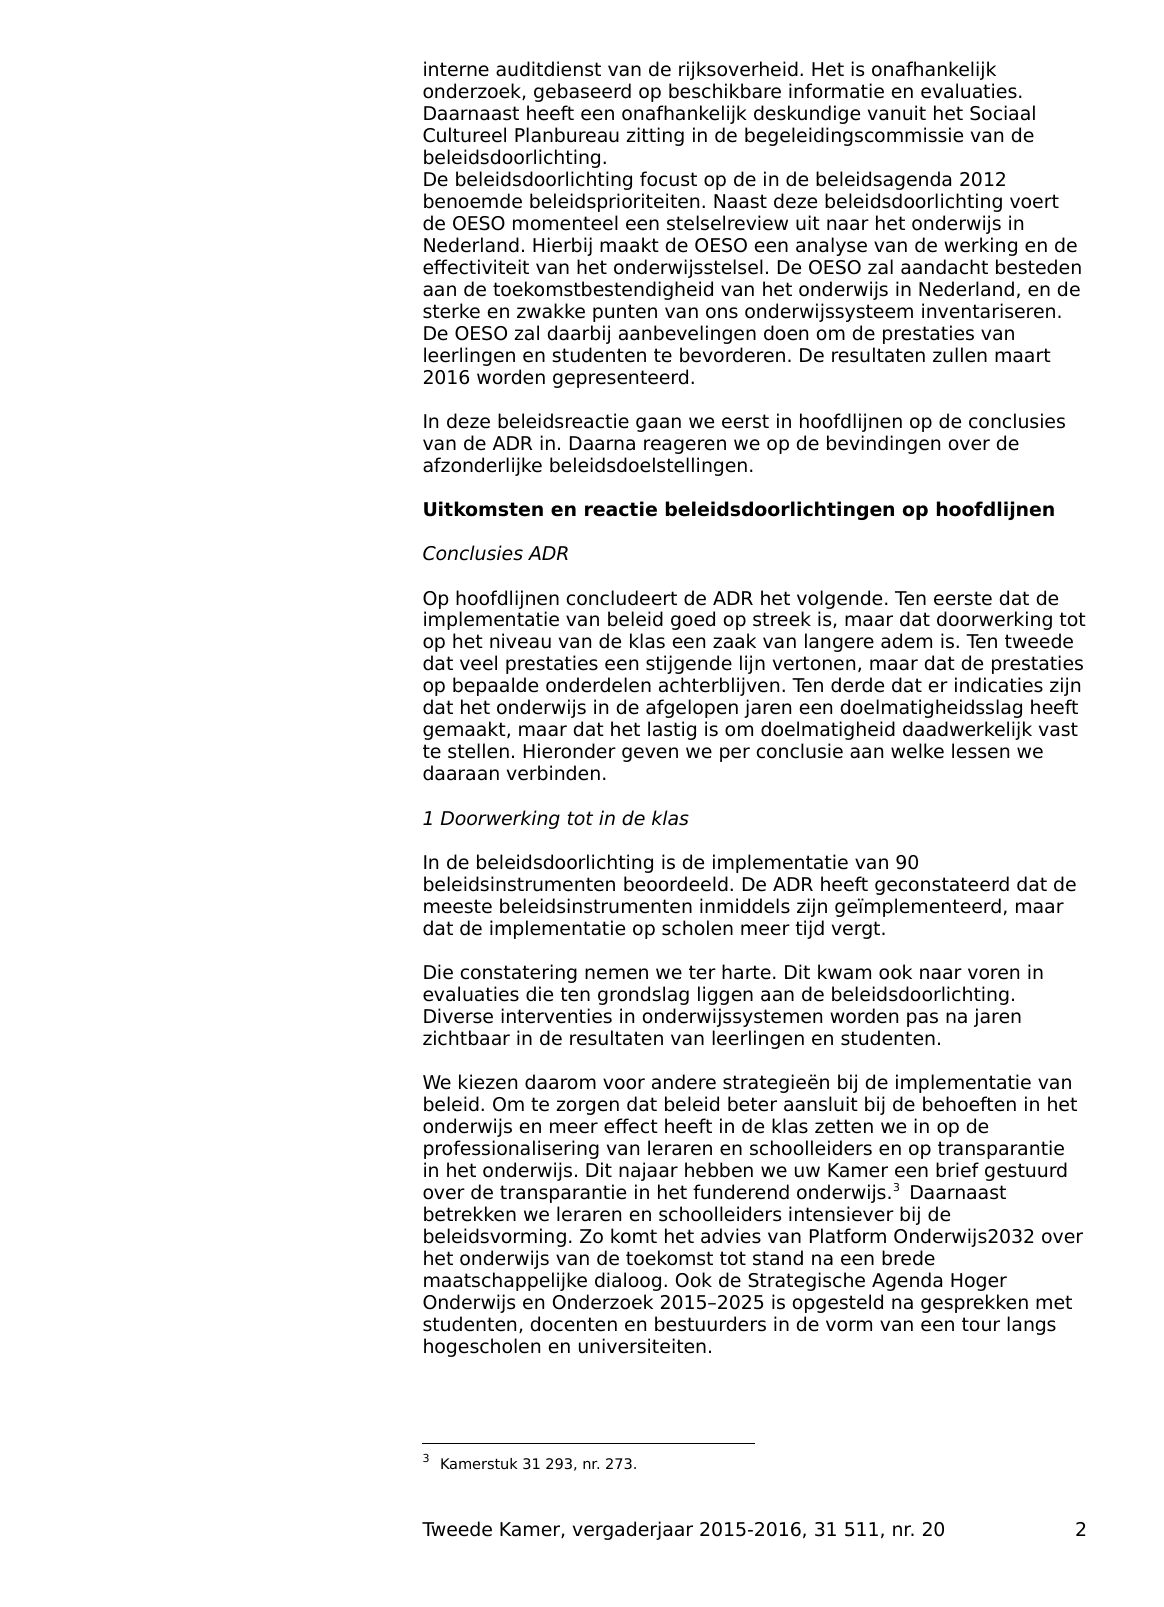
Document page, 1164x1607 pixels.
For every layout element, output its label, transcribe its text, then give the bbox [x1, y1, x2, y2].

text We kiezen daarom voor andere strategieën bij de implementatie van beleid. Om te zorgen dat beleid beter aansluit bij de behoeften in het onderwijs en meer effect heeft in de klas zetten we in op de professionalisering van leraren en schoolleiders en op transparantie in het onderwijs. Dit najaar hebben we uw Kamer een brief gestuurd over de transparantie in het funderend onderwijs. Daarnaast betrekken we leraren en schoolleiders intensiever bij de beleidsvorming. Zo komt het advies van Platform Onderwijs2032 over het onderwijs van de toekomst tot stand na een brede maatschappelijke dialoog. Ook de Strategische Agenda Hoger Onderwijs en Onderzoek 2015–2025 is opgesteld na gesprekken met studenten, docenten en bestuurders in de vorm van een tour langs hogescholen en universiteiten. [422, 1072, 1087, 1357]
text Die constatering nemen we ter harte. Dit kwam ook naar voren in evaluaties die ten grondslag liggen aan de beleidsdoorlichting. Diverse interventies in onderwijssystemen worden pas na jaren zichtbaar in de resultaten van leerlingen en studenten. [422, 962, 1087, 1049]
text In de beleidsdoorlichting is de implementatie van 90 beleidsinstrumenten beoordeeld. De ADR heeft geconstateerd dat de meeste beleidsinstrumenten inmiddels zijn geïmplementeerd, maar dat de implementatie op scholen meer tijd vergt. [422, 852, 1087, 939]
text interne auditdienst van de rijksoverheid. Het is onafhankelijk onderzoek, gebaseerd op beschikbare informatie en evaluaties. Daarnaast heeft een onafhankelijk deskundige vanuit het Sociaal Cultureel Planbureau zitting in de begeleidingscommissie van de beleidsdoorlichting. [422, 59, 1087, 169]
text De beleidsdoorlichting focust op de in de beleidsagenda 2012 benoemde beleidsprioriteiten. Naast deze beleidsdoorlichting voert de OESO momenteel een stelselreview uit naar het onderwijs in Nederland. Hierbij maakt de OESO een analyse van de werking en de effectiviteit van het onderwijsstelsel. De OESO zal aandacht besteden aan de toekomstbestendigheid van het onderwijs in Nederland, en de sterke en zwakke punten van ons onderwijssysteem inventariseren. De OESO zal daarbij aanbevelingen doen om de prestaties van leerlingen en studenten te bevorderen. De resultaten zullen maart 2016 worden gepresenteerd. [422, 169, 1087, 389]
text Op hoofdlijnen concludeert de ADR het volgende. Ten eerste dat de implementatie van beleid goed op streek is, maar dat doorwerking tot op het niveau van de klas een zaak van langere adem is. Ten tweede dat veel prestaties een stijgende lijn vertonen, maar dat de prestaties op bepaalde onderdelen achterblijven. Ten derde dat er indicaties zijn dat het onderwijs in de afgelopen jaren een doelmatigheidsslag heeft gemaakt, maar dat het lastig is om doelmatigheid daadwerkelijk vast te stellen. Hieronder geven we per conclusie aan welke lessen we daaraan verbinden. [422, 587, 1087, 785]
text Kamerstuk 31 293, nr. 273. [422, 1452, 1087, 1474]
subtitle Uitkomsten en reactie beleidsdoorlichtingen op hoofdlijnen [422, 499, 1087, 521]
subtitle 1 Doorwerking tot in de klas [422, 807, 1087, 829]
subtitle Conclusies ADR [422, 543, 1087, 565]
text In deze beleidsreactie gaan we eerst in hoofdlijnen op de conclusies van de ADR in. Daarna reageren we op de bevindingen over de afzonderlijke beleidsdoelstellingen. [422, 411, 1087, 477]
